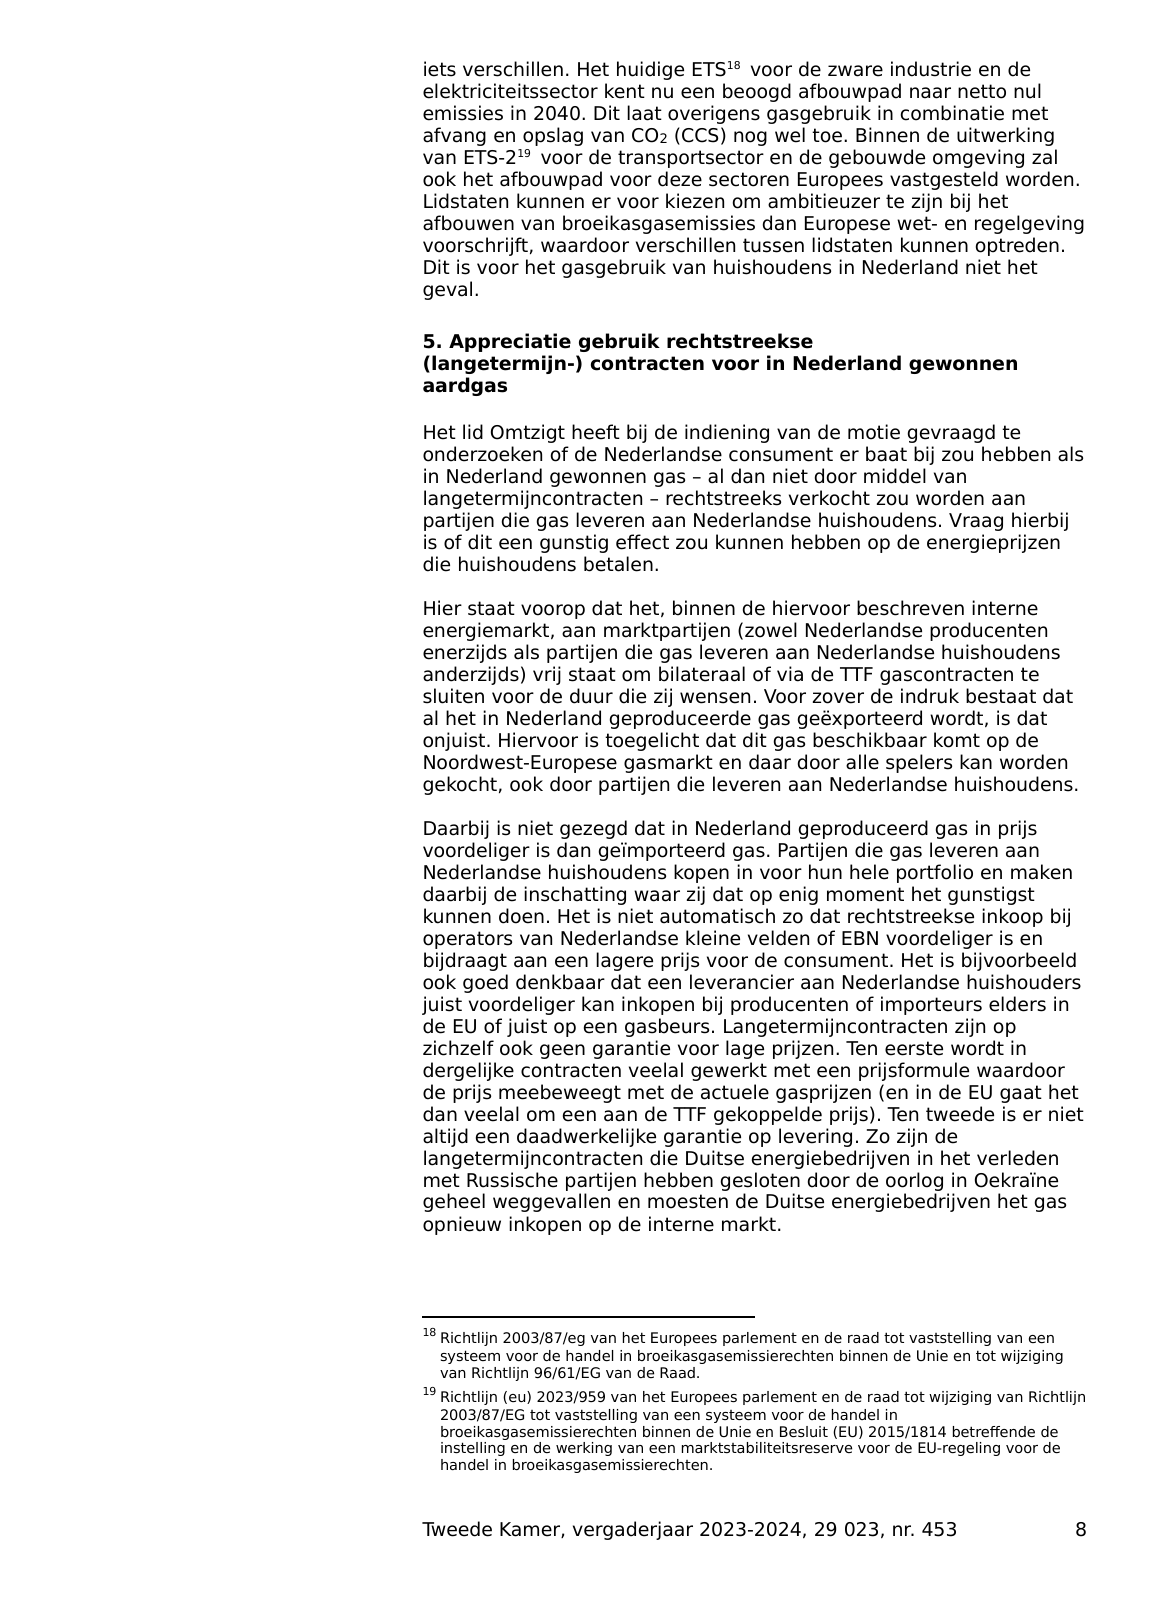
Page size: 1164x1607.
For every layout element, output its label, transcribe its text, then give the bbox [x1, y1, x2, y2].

text Richtlĳn 2003/87/eg van het Europees parlement en de raad tot vaststelling van een systeem voor de handel in broeikasgasemissierechten binnen de Unie en tot wĳziging van Richtlĳn 96/61/EG van de Raad. [422, 1326, 1087, 1382]
text Het lid Omtzigt heeft bij de indiening van de motie gevraagd te onderzoeken of de Nederlandse consument er baat bij zou hebben als in Nederland gewonnen gas – al dan niet door middel van langetermijncontracten – rechtstreeks verkocht zou worden aan partijen die gas leveren aan Nederlandse huishoudens. Vraag hierbij is of dit een gunstig effect zou kunnen hebben op de energieprijzen die huishoudens betalen. [422, 422, 1087, 576]
text Daarbij is niet gezegd dat in Nederland geproduceerd gas in prijs voordeliger is dan geïmporteerd gas. Partijen die gas leveren aan Nederlandse huishoudens kopen in voor hun hele portfolio en maken daarbij de inschatting waar zij dat op enig moment het gunstigst kunnen doen. Het is niet automatisch zo dat rechtstreekse inkoop bij operators van Nederlandse kleine velden of EBN voordeliger is en bijdraagt aan een lagere prijs voor de consument. Het is bijvoorbeeld ook goed denkbaar dat een leverancier aan Nederlandse huishouders juist voordeliger kan inkopen bij producenten of importeurs elders in de EU of juist op een gasbeurs. Langetermijncontracten zijn op zichzelf ook geen garantie voor lage prijzen. Ten eerste wordt in dergelijke contracten veelal gewerkt met een prijsformule waardoor de prijs meebeweegt met de actuele gasprijzen (en in de EU gaat het dan veelal om een aan de TTF gekoppelde prijs). Ten tweede is er niet altijd een daadwerkelijke garantie op levering. Zo zijn de langetermijncontracten die Duitse energiebedrijven in het verleden met Russische partijen hebben gesloten door de oorlog in Oekraïne geheel weggevallen en moesten de Duitse energiebedrijven het gas opnieuw inkopen op de interne markt. [422, 818, 1087, 1235]
text iets verschillen. Het huidige ETS voor de zware industrie en de elektriciteitssector kent nu een beoogd afbouwpad naar netto nul emissies in 2040. Dit laat overigens gasgebruik in combinatie met afvang en opslag van CO2 (CCS) nog wel toe. Binnen de uitwerking van ETS-2 voor de transportsector en de gebouwde omgeving zal ook het afbouwpad voor deze sectoren Europees vastgesteld worden. Lidstaten kunnen er voor kiezen om ambitieuzer te zijn bij het afbouwen van broeikasgasemissies dan Europese wet- en regelgeving voorschrijft, waardoor verschillen tussen lidstaten kunnen optreden. Dit is voor het gasgebruik van huishoudens in Nederland niet het geval. [422, 59, 1087, 301]
text Richtlijn (eu) 2023/959 van het Europees parlement en de raad tot wijziging van Richtlijn 2003/87/EG tot vaststelling van een systeem voor de handel in broeikasgasemissierechten binnen de Unie en Besluit (EU) 2015/1814 betreffende de instelling en de werking van een marktstabiliteitsreserve voor de EU-regeling voor de handel in broeikasgasemissierechten. [422, 1385, 1087, 1474]
subtitle 5. Appreciatie gebruik rechtstreekse (langetermijn-) contracten voor in Nederland gewonnen aardgas [422, 331, 1087, 397]
text Hier staat voorop dat het, binnen de hiervoor beschreven interne energiemarkt, aan marktpartijen (zowel Nederlandse producenten enerzijds als partijen die gas leveren aan Nederlandse huishoudens anderzijds) vrij staat om bilateraal of via de TTF gascontracten te sluiten voor de duur die zij wensen. Voor zover de indruk bestaat dat al het in Nederland geproduceerde gas geëxporteerd wordt, is dat onjuist. Hiervoor is toegelicht dat dit gas beschikbaar komt op de Noordwest-Europese gasmarkt en daar door alle spelers kan worden gekocht, ook door partijen die leveren aan Nederlandse huishoudens. [422, 598, 1087, 796]
